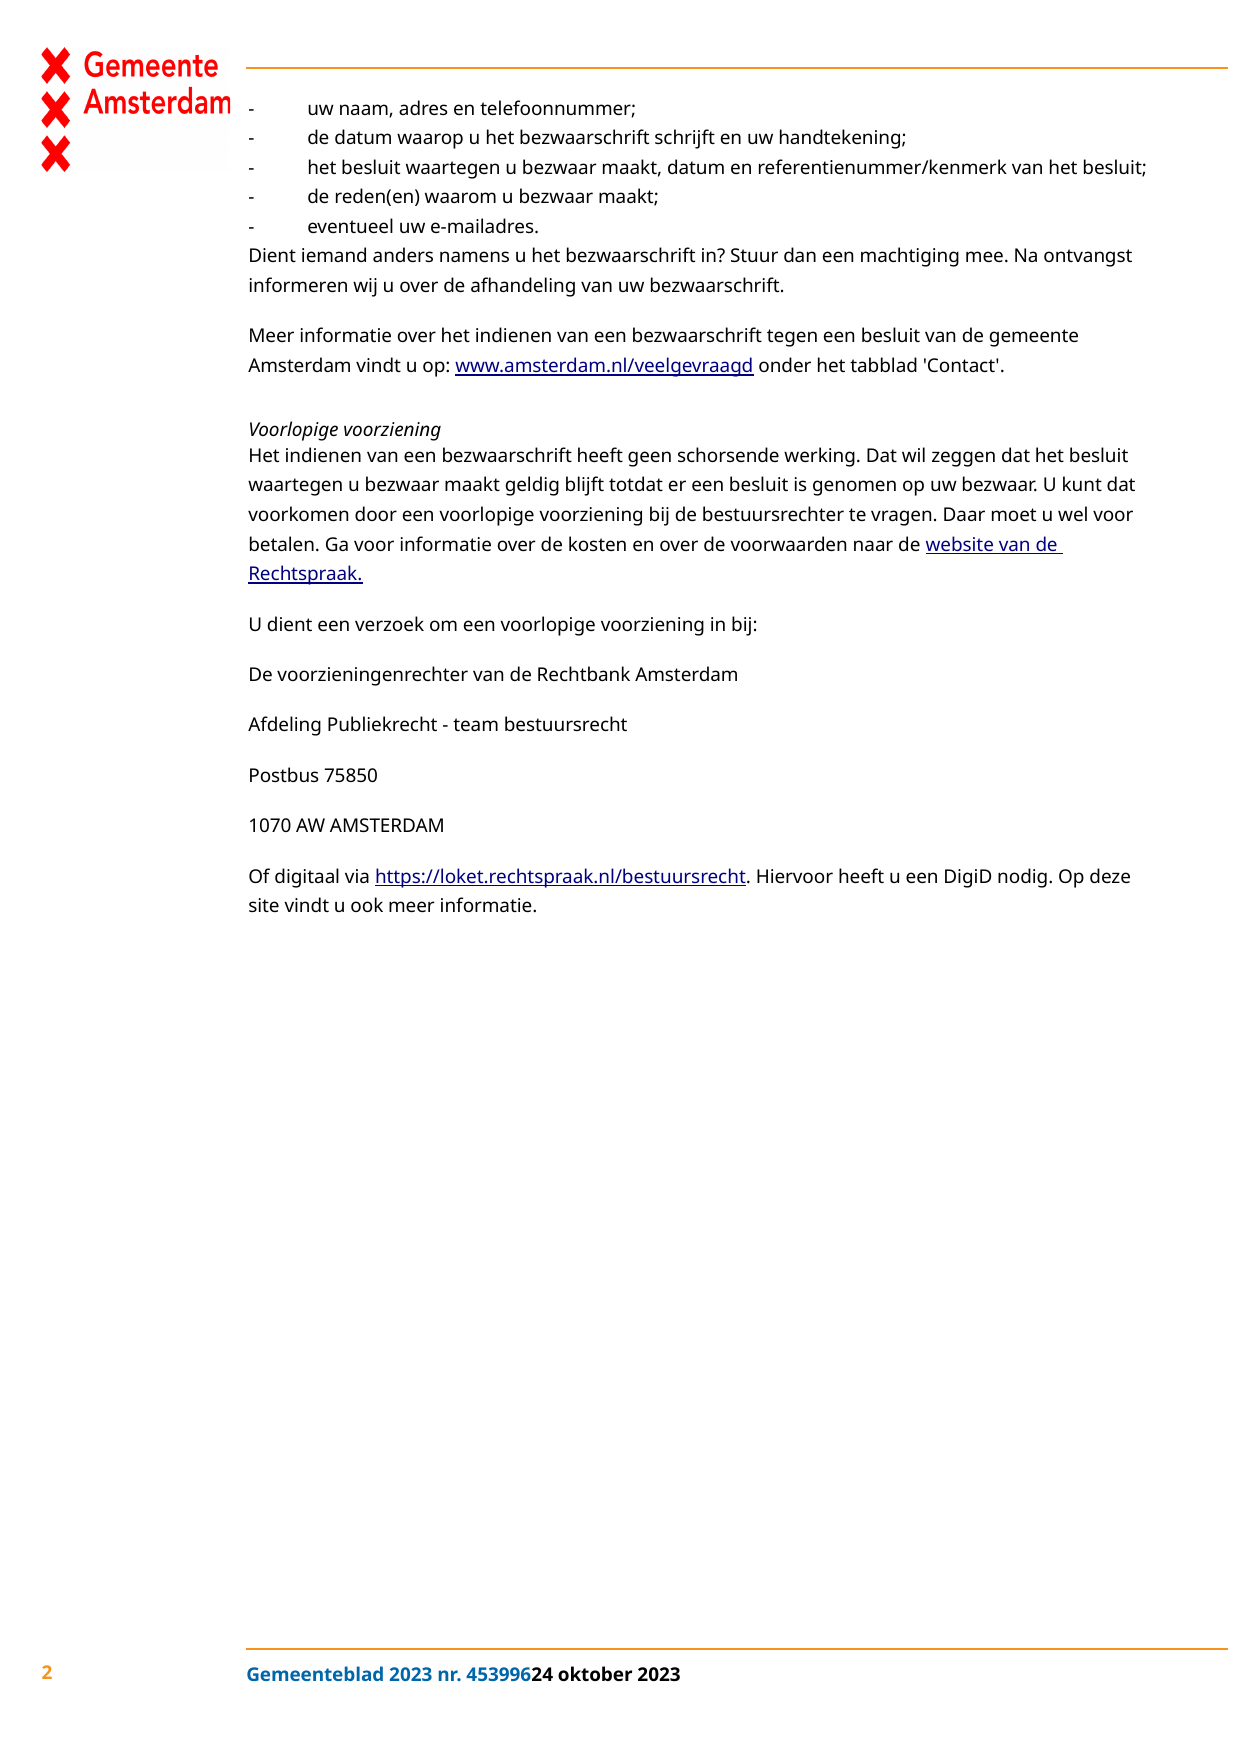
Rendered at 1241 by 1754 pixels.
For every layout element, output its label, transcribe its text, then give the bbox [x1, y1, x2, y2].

text Afdeling Publiekrecht - team bestuursrecht [248, 712, 1152, 737]
text Voorlopige voorziening [248, 416, 1152, 442]
picture [41, 47, 231, 172]
list uw naam, adres en telefoonnummer; [248, 95, 1152, 121]
text Meer informatie over het indienen van een bezwaarschrift tegen een besluit van de gemeente Amsterdam vindt u op: www.amsterdam.nl/veelgevraagd onder het tabblad 'Contact'. [248, 323, 1152, 378]
list het besluit waartegen u bezwaar maakt, datum en referentienummer/kenmerk van het besluit; [248, 154, 1152, 180]
list de reden(en) waarom u bezwaar maakt; [248, 183, 1152, 209]
text Het indienen van een bezwaarschrift heeft geen schorsende werking. Dat wil zeggen dat het besluit waartegen u bezwaar maakt geldig blijft totdat er een besluit is genomen op uw bezwaar. U kunt dat voorkomen door een voorlopige voorziening bij de bestuursrechter te vragen. Daar moet u wel voor betalen. Ga voor informatie over de kosten en over de voorwaarden naar de website van de Rechtspraak. [248, 442, 1152, 586]
text Dient iemand anders namens u het bezwaarschrift in? Stuur dan een machtiging mee. Na ontvangst informeren wij u over de afhandeling van uw bezwaarschrift. [248, 243, 1152, 298]
list eventueel uw e-mailadres. [248, 213, 1152, 239]
text Of digitaal via https://loket.rechtspraak.nl/bestuursrecht. Hiervoor heeft u een DigiD nodig. Op deze site vindt u ook meer informatie. [248, 863, 1152, 918]
text Postbus 75850 [248, 762, 1152, 788]
text De voorzieningenrechter van de Rechtbank Amsterdam [248, 661, 1152, 687]
text U dient een verzoek om een voorlopige voorziening in bij: [248, 611, 1152, 636]
list de datum waarop u het bezwaarschrift schrijft en uw handtekening; [248, 124, 1152, 150]
text 1070 AW AMSTERDAM [248, 812, 1152, 838]
